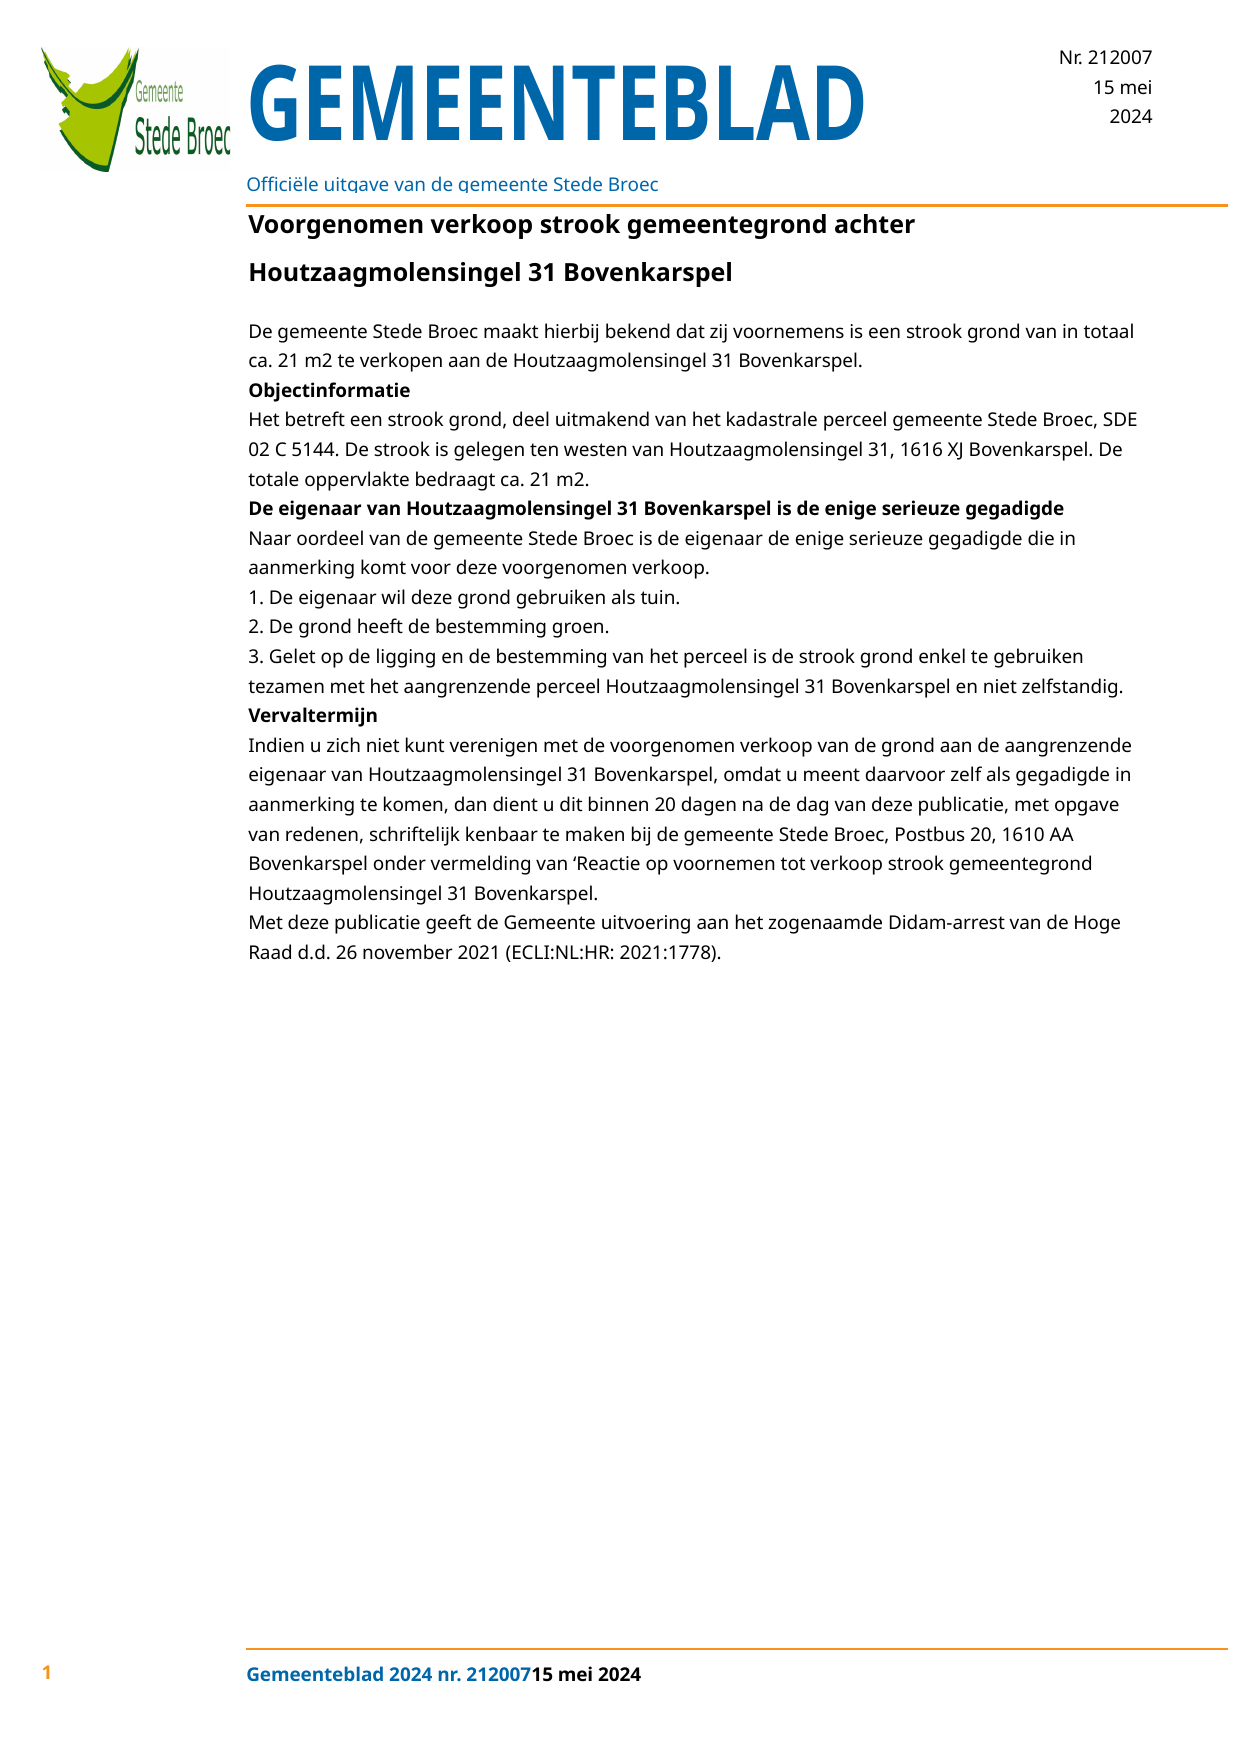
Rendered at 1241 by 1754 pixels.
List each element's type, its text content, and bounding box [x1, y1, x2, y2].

text 1. De eigenaar wil deze grond gebruiken als tuin. [248, 584, 1152, 610]
picture [41, 47, 231, 172]
text Het betreft een strook grond, deel uitmakend van het kadastrale perceel gemeente Stede Broec, SDE 02 C 5144. De strook is gelegen ten westen van Houtzaagmolensingel 31, 1616 XJ Bovenkarspel. De totale oppervlakte bedraagt ca. 21 m2. [248, 407, 1152, 492]
text De eigenaar van Houtzaagmolensingel 31 Bovenkarspel is de enige serieuze gegadigde [248, 495, 1152, 521]
text Met deze publicatie geeft de Gemeente uitvoering aan het zogenaamde Didam-arrest van de Hoge Raad d.d. 26 november 2021 (ECLI:NL:HR: 2021:1778). [248, 909, 1152, 965]
text Indien u zich niet kunt verenigen met de voorgenomen verkoop van de grond aan de aangrenzende eigenaar van Houtzaagmolensingel 31 Bovenkarspel, omdat u meent daarvoor zelf als gegadigde in aanmerking te komen, dan dient u dit binnen 20 dagen na de dag van deze publicatie, met opgave van redenen, schriftelijk kenbaar te maken bij de gemeente Stede Broec, Postbus 20, 1610 AA Bovenkarspel onder vermelding van ‘Reactie op voornemen tot verkoop strook gemeentegrond Houtzaagmolensingel 31 Bovenkarspel. [248, 732, 1152, 906]
text Naar oordeel van de gemeente Stede Broec is de eigenaar de enige serieuze gegadigde die in aanmerking komt voor deze voorgenomen verkoop. [248, 525, 1152, 580]
text Vervaltermijn [248, 702, 1152, 728]
text Voorgenomen verkoop strook gemeentegrond achter Houtzaagmolensingel 31 Bovenkarspel [248, 207, 1152, 288]
text 2. De grond heeft de bestemming groen. [248, 614, 1152, 639]
text 3. Gelet op de ligging en de bestemming van het perceel is de strook grond enkel te gebruiken tezamen met het aangrenzende perceel Houtzaagmolensingel 31 Bovenkarspel en niet zelfstandig. [248, 643, 1152, 699]
text De gemeente Stede Broec maakt hierbij bekend dat zij voornemens is een strook grond van in totaal ca. 21 m2 te verkopen aan de Houtzaagmolensingel 31 Bovenkarspel. [248, 318, 1152, 373]
text Objectinformatie [248, 377, 1152, 403]
